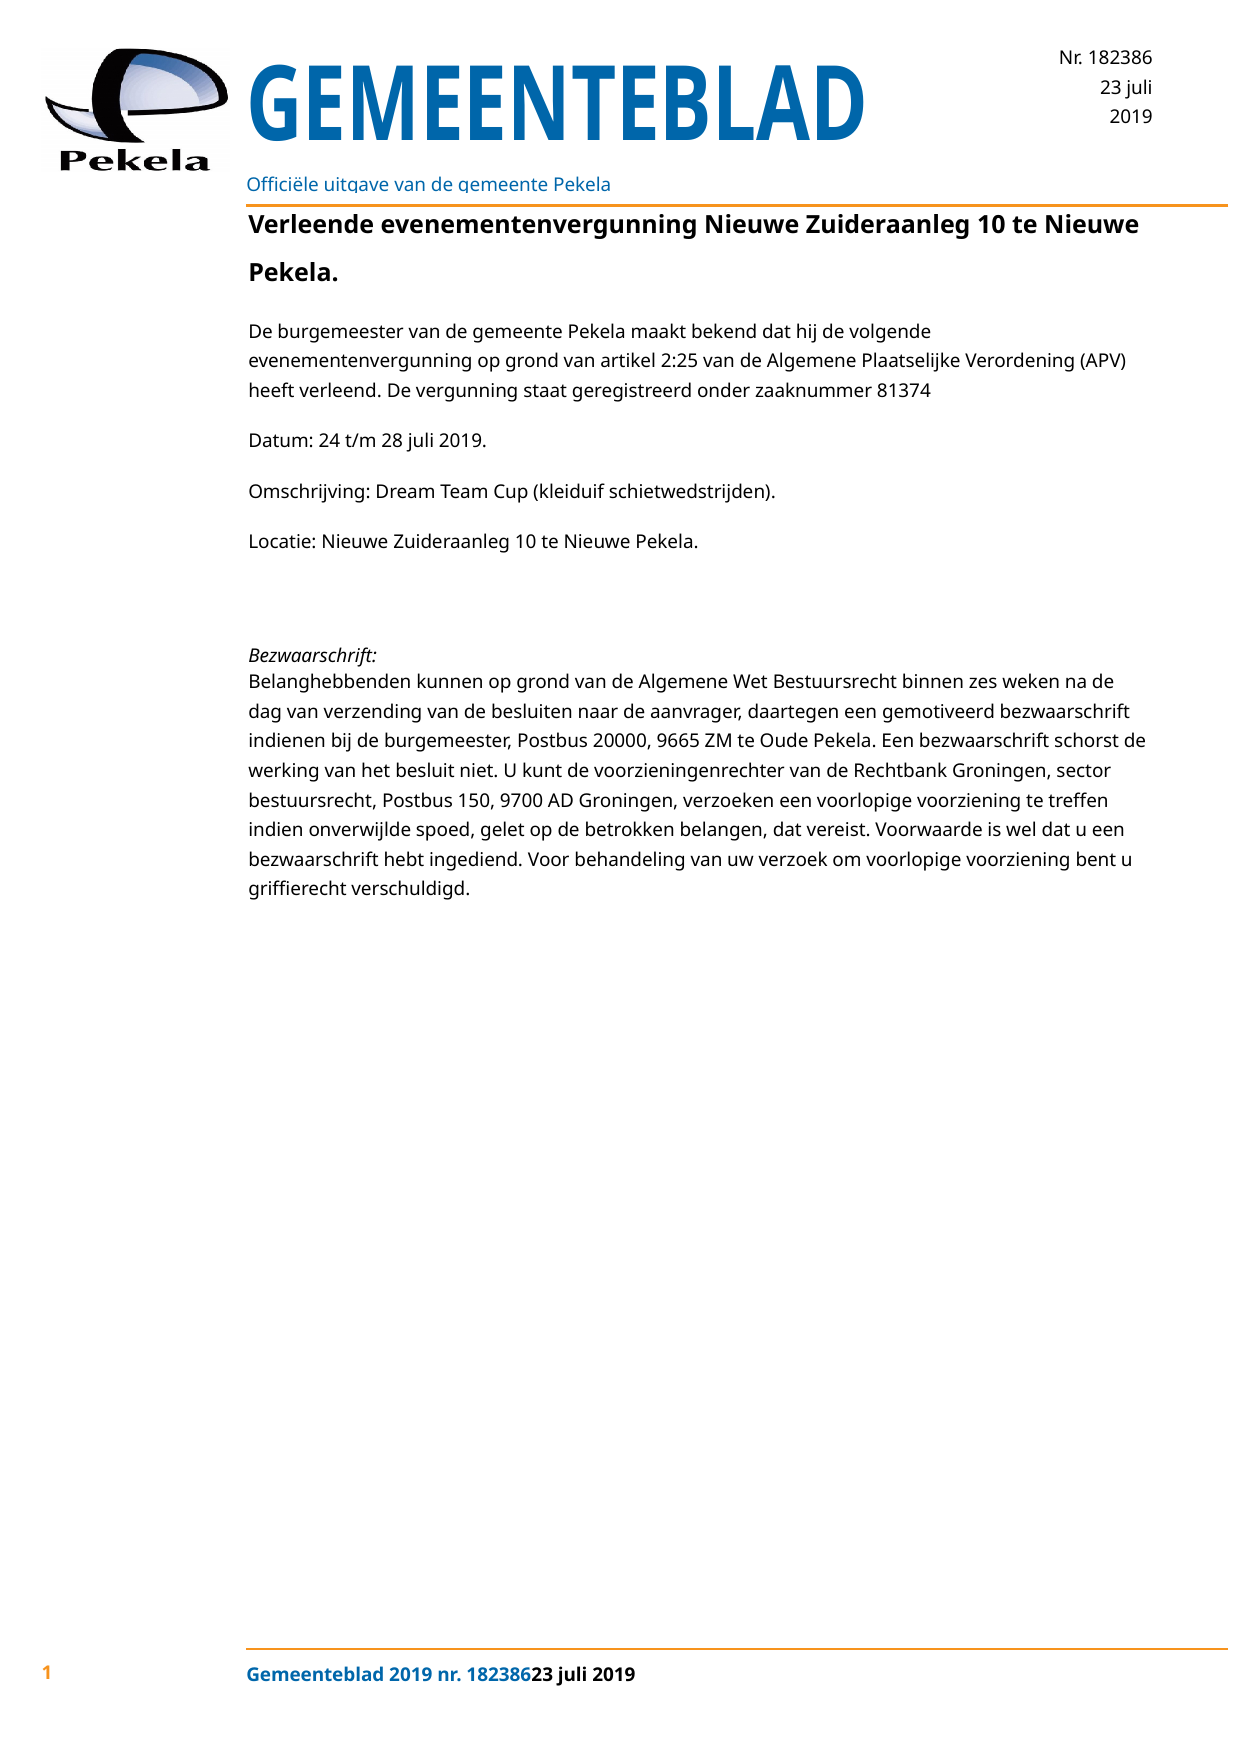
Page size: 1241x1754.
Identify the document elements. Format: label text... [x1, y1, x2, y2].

text Omschrijving: Dream Team Cup (kleiduif schietwedstrijden). [248, 478, 1152, 504]
text Bezwaarschrift: [248, 643, 1152, 668]
text Datum: 24 t/m 28 juli 2019. [248, 427, 1152, 453]
text Locatie: Nieuwe Zuideraanleg 10 te Nieuwe Pekela. [248, 528, 1152, 554]
picture [41, 47, 231, 172]
text Belanghebbenden kunnen op grond van de Algemene Wet Bestuursrecht binnen zes weken na de dag van verzending van de besluiten naar de aanvrager, daartegen een gemotiveerd bezwaarschrift indienen bij de burgemeester, Postbus 20000, 9665 ZM te Oude Pekela. Een bezwaarschrift schorst de werking van het besluit niet. U kunt de voorzieningenrechter van de Rechtbank Groningen, sector bestuursrecht, Postbus 150, 9700 AD Groningen, verzoeken een voorlopige voorziening te treffen indien onverwijlde spoed, gelet op de betrokken belangen, dat vereist. Voorwaarde is wel dat u een bezwaarschrift hebt ingediend. Voor behandeling van uw verzoek om voorlopige voorziening bent u griffierecht verschuldigd. [248, 668, 1152, 901]
text De burgemeester van de gemeente Pekela maakt bekend dat hij de volgende evenementenvergunning op grond van artikel 2:25 van de Algemene Plaatselijke Verordening (APV) heeft verleend. De vergunning staat geregistreerd onder zaaknummer 81374 [248, 318, 1152, 403]
text Verleende evenementenvergunning Nieuwe Zuideraanleg 10 te Nieuwe Pekela. [248, 207, 1152, 288]
